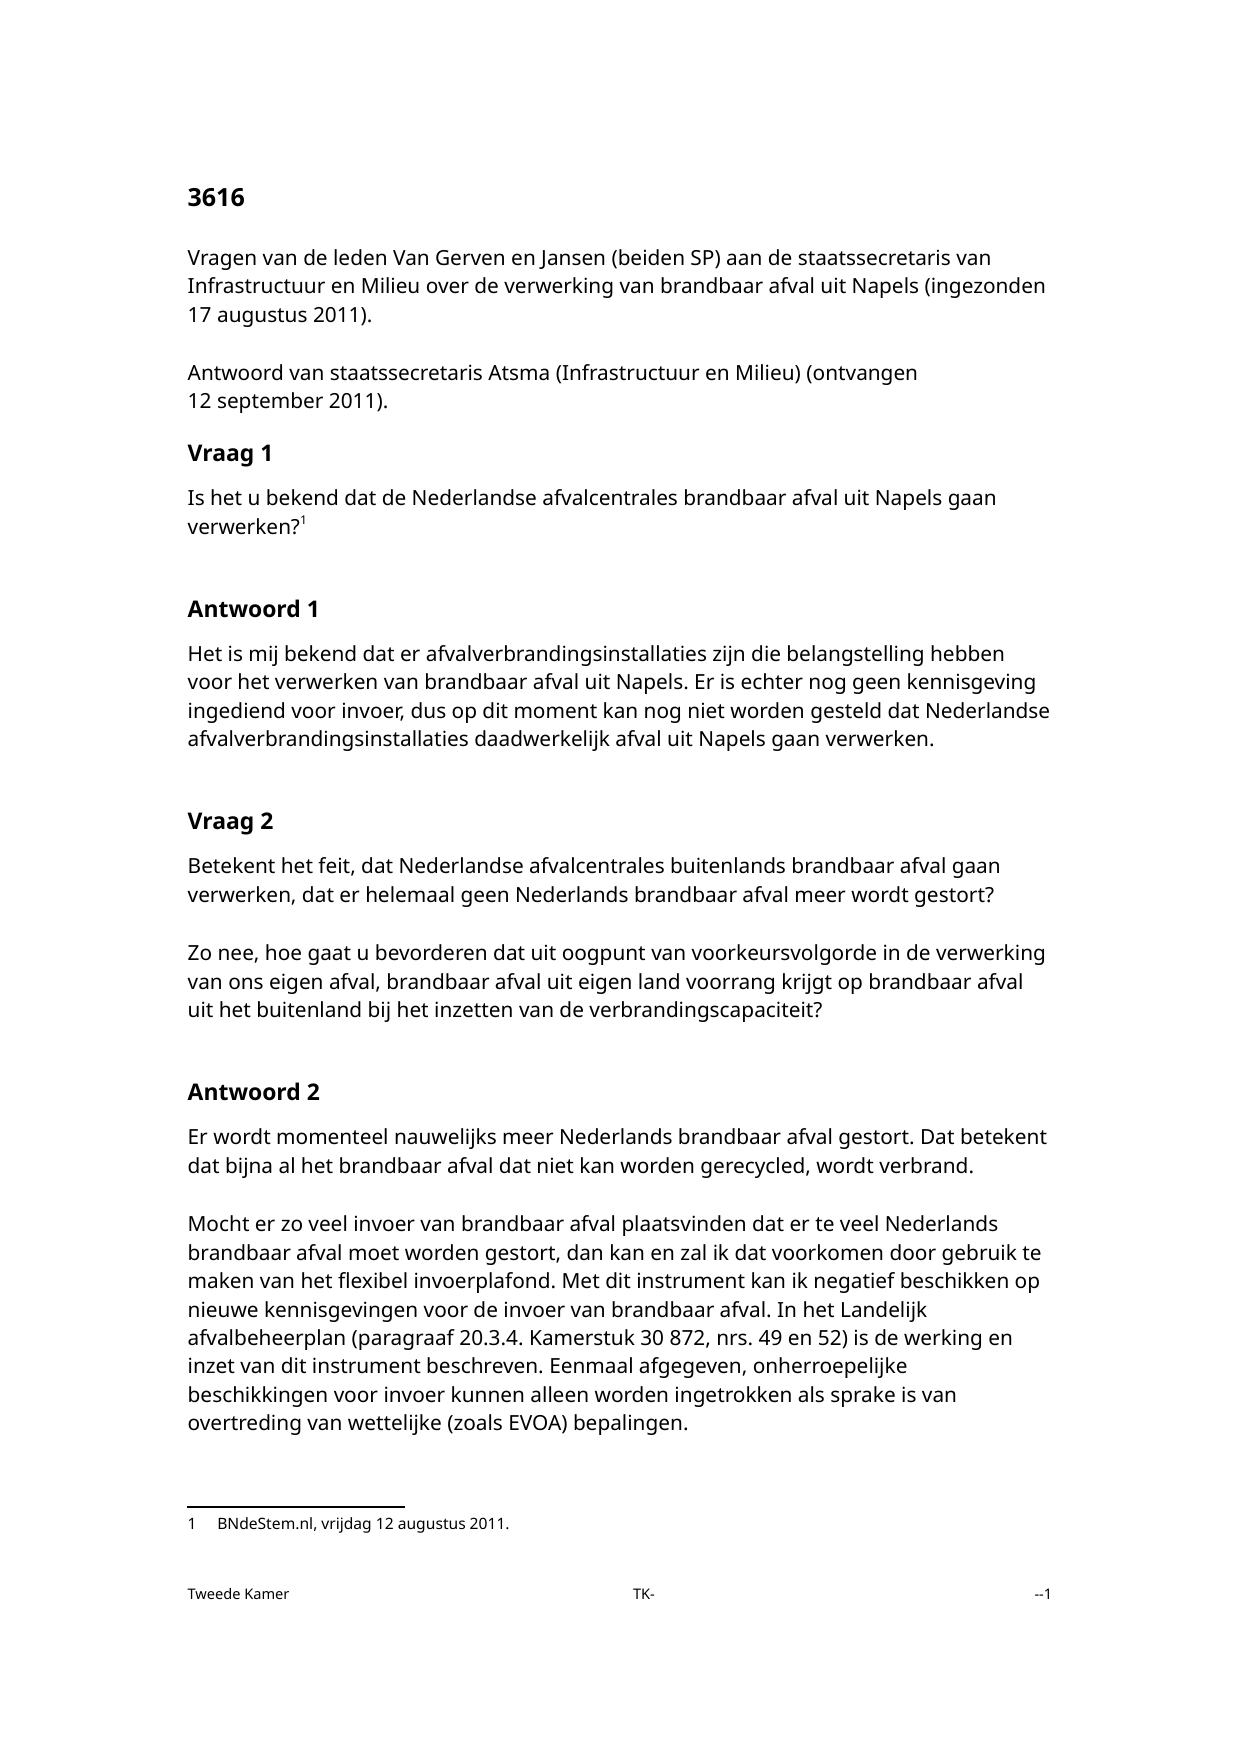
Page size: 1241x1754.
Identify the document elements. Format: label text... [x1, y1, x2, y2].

subtitle Vraag 2 [187, 805, 1053, 837]
text Mocht er zo veel invoer van brandbaar afval plaatsvinden dat er te veel Nederlands brandbaar afval moet worden gestort, dan kan en zal ik dat voorkomen door gebruik te maken van het flexibel invoerplafond. Met dit instrument kan ik negatief beschikken op nieuwe kennisgevingen voor de invoer van brandbaar afval. In het Landelijk afvalbeheerplan (paragraaf 20.3.4. Kamerstuk 30 872, nrs. 49 en 52) is de werking en inzet van dit instrument beschreven. Eenmaal afgegeven, onherroepelijke beschikkingen voor invoer kunnen alleen worden ingetrokken als sprake is van overtreding van wettelijke (zoals EVOA) bepalingen. [187, 1209, 1053, 1437]
text Is het u bekend dat de Nederlandse afvalcentrales brandbaar afval uit Napels gaan verwerken? [187, 483, 1053, 540]
text Er wordt momenteel nauwelijks meer Nederlands brandbaar afval gestort. Dat betekent dat bijna al het brandbaar afval dat niet kan worden gerecycled, wordt verbrand. [187, 1122, 1053, 1179]
text Betekent het feit, dat Nederlandse afvalcentrales buitenlands brandbaar afval gaan verwerken, dat er helemaal geen Nederlands brandbaar afval meer wordt gestort? [187, 852, 1053, 908]
text BNdeStem.nl, vrijdag 12 augustus 2011. [187, 1506, 1053, 1534]
subtitle Vraag 1 [187, 437, 1053, 468]
text Antwoord van staatssecretaris Atsma (Infrastructuur en Milieu) (ontvangen 12 september 2011). [187, 358, 1053, 415]
subtitle Antwoord 2 [187, 1076, 1053, 1107]
text Zo nee, hoe gaat u bevorderen dat uit oogpunt van voorkeursvolgorde in de verwerking van ons eigen afval, brandbaar afval uit eigen land voorrang krijgt op brandbaar afval uit het buitenland bij het inzetten van de verbrandingscapaciteit? [187, 938, 1053, 1024]
text Vragen van de leden Van Gerven en Jansen (beiden SP) aan de staatssecretaris van Infrastructuur en Milieu over de verwerking van brandbaar afval uit Napels (ingezonden 17 augustus 2011). [187, 243, 1053, 328]
text 3616 [187, 179, 1053, 213]
subtitle Antwoord 1 [187, 593, 1053, 624]
text Het is mij bekend dat er afvalverbrandingsinstallaties zijn die belangstelling hebben voor het verwerken van brandbaar afval uit Napels. Er is echter nog geen kennisgeving ingediend voor invoer, dus op dit moment kan nog niet worden gesteld dat Nederlandse afvalverbrandingsinstallaties daadwerkelijk afval uit Napels gaan verwerken. [187, 639, 1053, 753]
